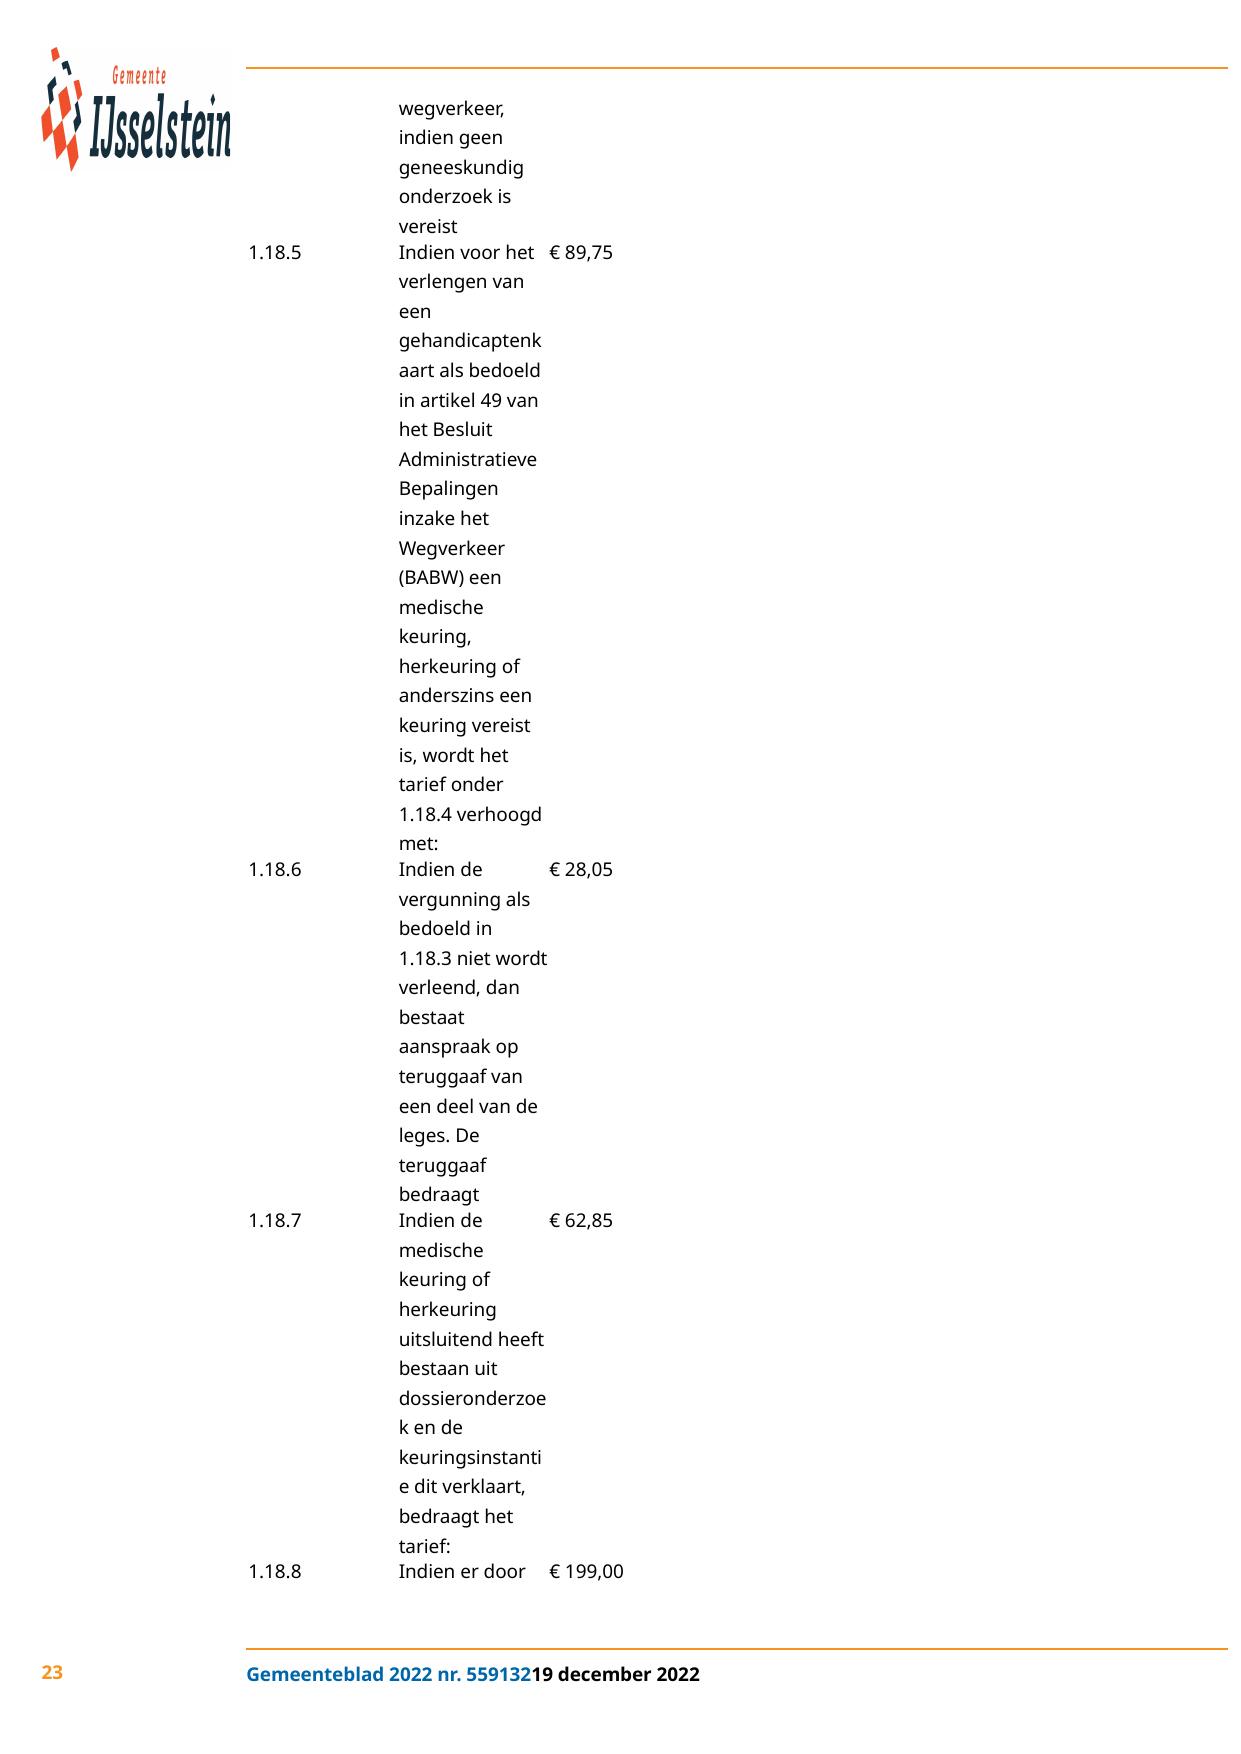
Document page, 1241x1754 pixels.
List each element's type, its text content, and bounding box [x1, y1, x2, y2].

picture [41, 47, 231, 172]
table_cell 1.18.6 [248, 856, 398, 1207]
table_cell wegverkeer, indien geen geneeskundig onderzoek is vereist [399, 95, 549, 239]
table_cell 1.18.7 [248, 1208, 398, 1558]
table_cell [549, 95, 700, 239]
table_cell € 28,05 [549, 856, 700, 1207]
table_cell Indien er door [399, 1559, 549, 1584]
table_cell Indien de vergunning als bedoeld in 1.18.3 niet wordt verleend, dan bestaat aanspraak op teruggaaf van een deel van de leges. De teruggaaf bedraagt [399, 856, 549, 1207]
table_cell 1.18.5 [248, 239, 398, 856]
table_cell 1.18.8 [248, 1559, 398, 1584]
table_cell Indien de medische keuring of herkeuring uitsluitend heeft bestaan uit dossieronderzoek en de keuringsinstantie dit verklaart, bedraagt het tarief: [399, 1208, 549, 1558]
table_cell € 62,85 [549, 1208, 700, 1558]
table_cell € 199,00 [549, 1559, 700, 1584]
table_cell € 89,75 [549, 239, 700, 856]
table_cell [248, 95, 398, 239]
table_cell Indien voor het verlengen van een gehandicaptenkaart als bedoeld in artikel 49 van het Besluit Administratieve Bepalingen inzake het Wegverkeer (BABW) een medische keuring, herkeuring of anderszins een keuring vereist is, wordt het tarief onder 1.18.4 verhoogd met: [399, 239, 549, 856]
